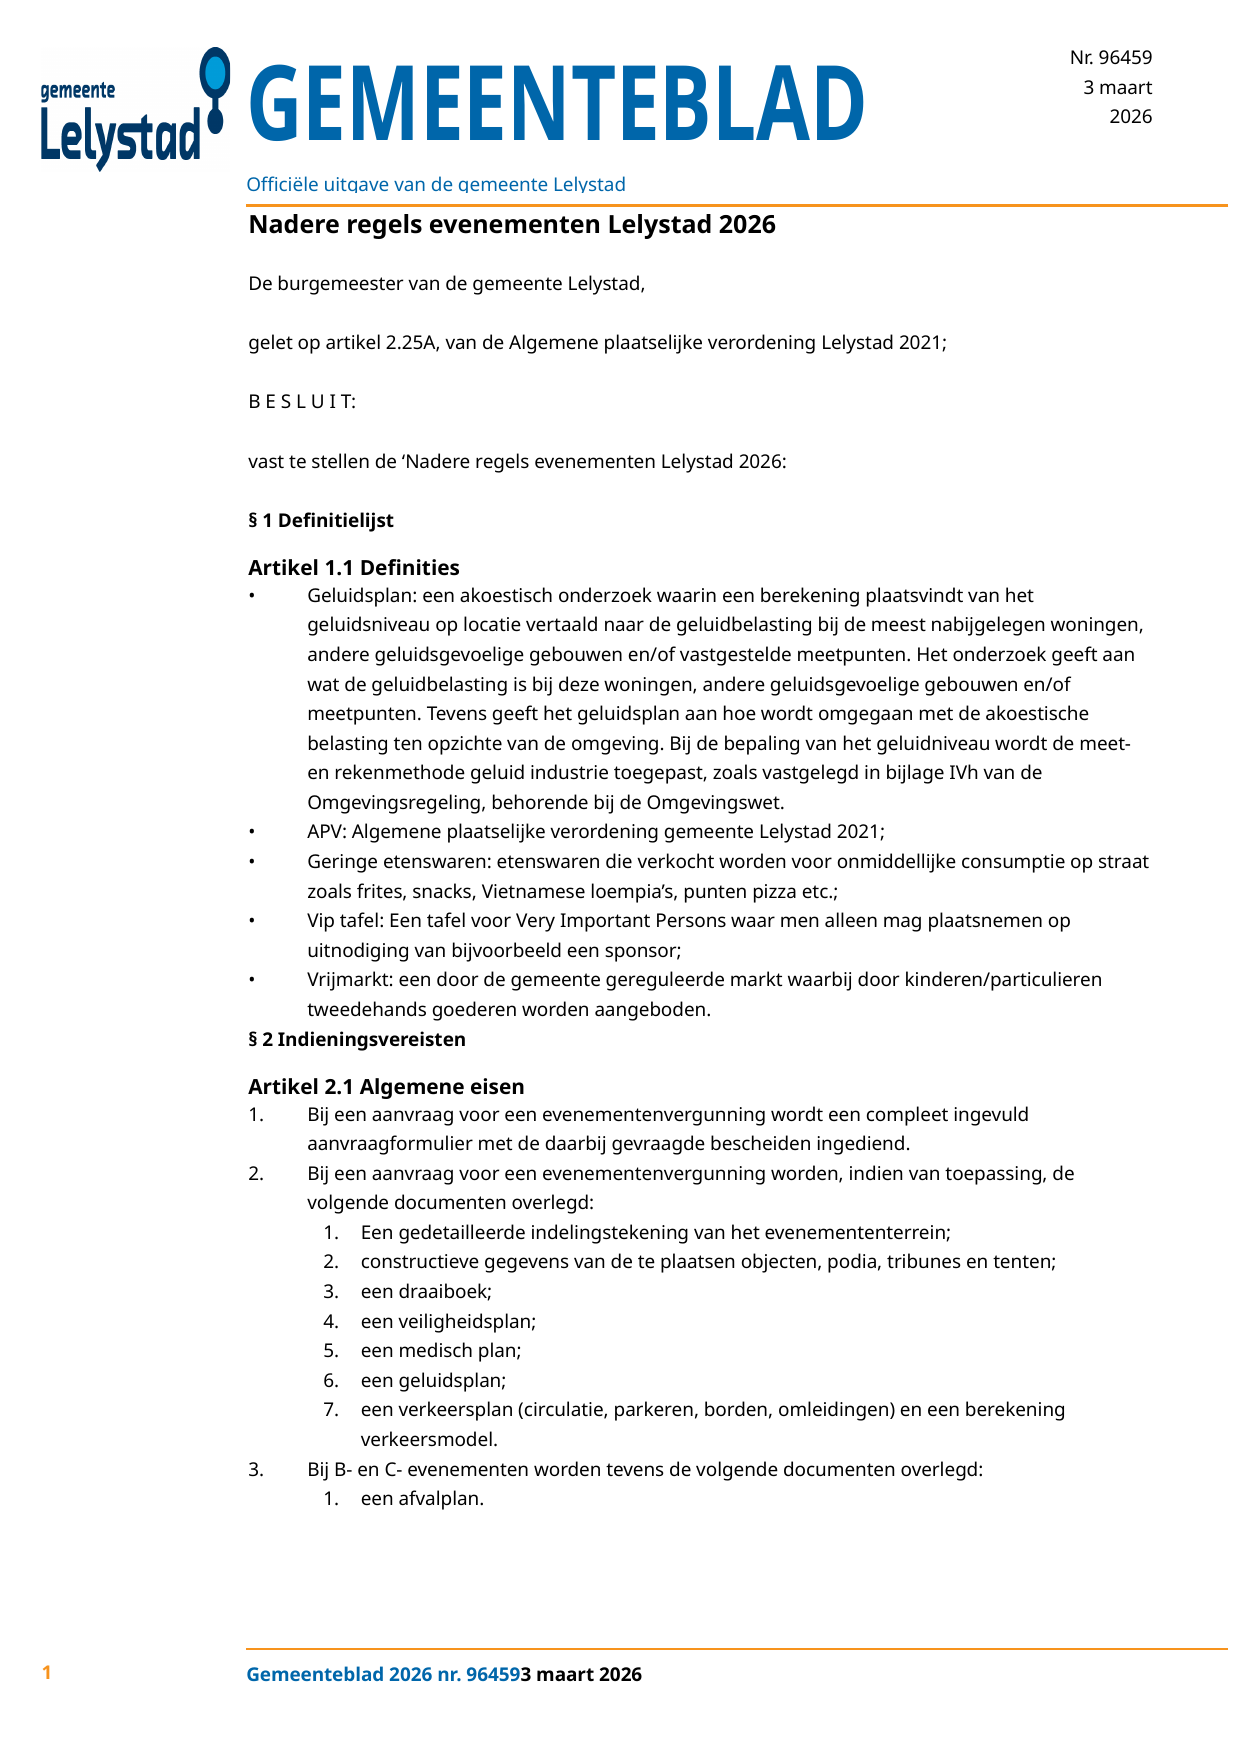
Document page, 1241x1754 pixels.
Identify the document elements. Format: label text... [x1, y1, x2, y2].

list Geluidsplan: een akoestisch onderzoek waarin een berekening plaatsvindt van het geluidsniveau op locatie vertaald naar de geluidbelasting bij de meest nabijgelegen woningen, andere geluidsgevoelige gebouwen en/of vastgestelde meetpunten. Het onderzoek geeft aan wat de geluidbelasting is bij deze woningen, andere geluidsgevoelige gebouwen en/of meetpunten. Tevens geeft het geluidsplan aan hoe wordt omgegaan met de akoestische belasting ten opzichte van de omgeving. Bij de bepaling van het geluidniveau wordt de meet-en rekenmethode geluid industrie toegepast, zoals vastgelegd in bijlage IVh van de Omgevingsregeling, behorende bij de Omgevingswet. [248, 582, 1152, 815]
list Bij een aanvraag voor een evenementenvergunning worden, indien van toepassing, de volgende documenten overlegd: [248, 1160, 1152, 1215]
text § 2 Indieningsvereisten [248, 1026, 1152, 1051]
text § 1 Definitielijst [248, 507, 1152, 533]
list Bij B- en C- evenementen worden tevens de volgende documenten overlegd: [248, 1456, 1152, 1481]
list Vrijmarkt: een door de gemeente gereguleerde markt waarbij door kinderen/particulieren tweedehands goederen worden aangeboden. [248, 967, 1152, 1022]
text Nadere regels evenementen Lelystad 2026 [248, 207, 1152, 241]
list APV: Algemene plaatselijke verordening gemeente Lelystad 2021; [248, 819, 1152, 844]
list een draaiboek; [323, 1278, 1152, 1304]
text vast te stellen de ‘Nadere regels evenementen Lelystad 2026: [248, 448, 1152, 473]
picture [41, 47, 231, 172]
list constructieve gegevens van de te plaatsen objecten, podia, tribunes en tenten; [323, 1249, 1152, 1274]
list een medisch plan; [323, 1337, 1152, 1363]
text Artikel 1.1 Definities [248, 553, 1152, 582]
text B E S L U I T: [248, 389, 1152, 414]
list een geluidsplan; [323, 1367, 1152, 1393]
list een afvalplan. [323, 1485, 1152, 1511]
list Vip tafel: Een tafel voor Very Important Persons waar men alleen mag plaatsnemen op uitnodiging van bijvoorbeeld een sponsor; [248, 907, 1152, 963]
list Een gedetailleerde indelingstekening van het evenemententerrein; [323, 1219, 1152, 1245]
text gelet op artikel 2.25A, van de Algemene plaatselijke verordening Lelystad 2021; [248, 329, 1152, 355]
list een veiligheidsplan; [323, 1308, 1152, 1333]
list een verkeersplan (circulatie, parkeren, borden, omleidingen) en een berekening verkeersmodel. [323, 1397, 1152, 1452]
text Artikel 2.1 Algemene eisen [248, 1072, 1152, 1101]
list Geringe etenswaren: etenswaren die verkocht worden voor onmiddellijke consumptie op straat zoals frites, snacks, Vietnamese loempia’s, punten pizza etc.; [248, 848, 1152, 903]
list Bij een aanvraag voor een evenementenvergunning wordt een compleet ingevuld aanvraagformulier met de daarbij gevraagde bescheiden ingediend. [248, 1101, 1152, 1156]
text De burgemeester van de gemeente Lelystad, [248, 270, 1152, 296]
